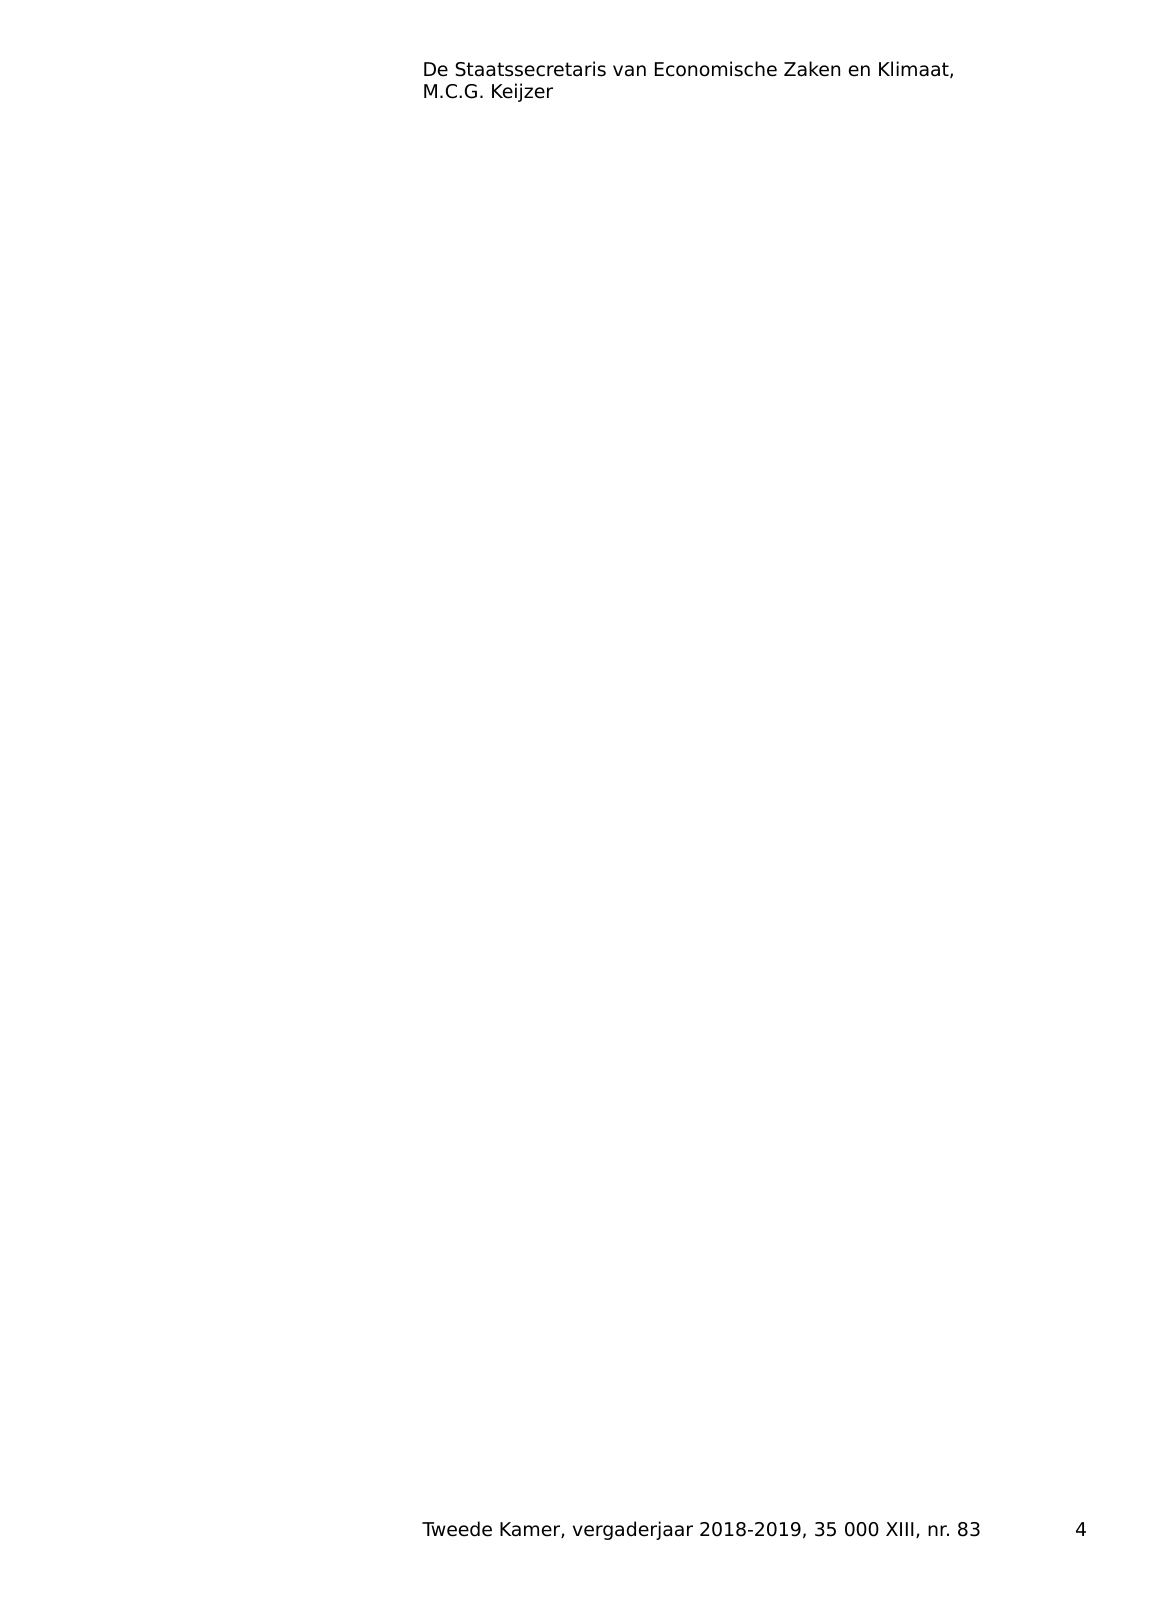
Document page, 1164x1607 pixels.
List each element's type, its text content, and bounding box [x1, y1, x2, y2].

text De Staatssecretaris van Economische Zaken en Klimaat, M.C.G. Keijzer [422, 59, 1087, 103]
